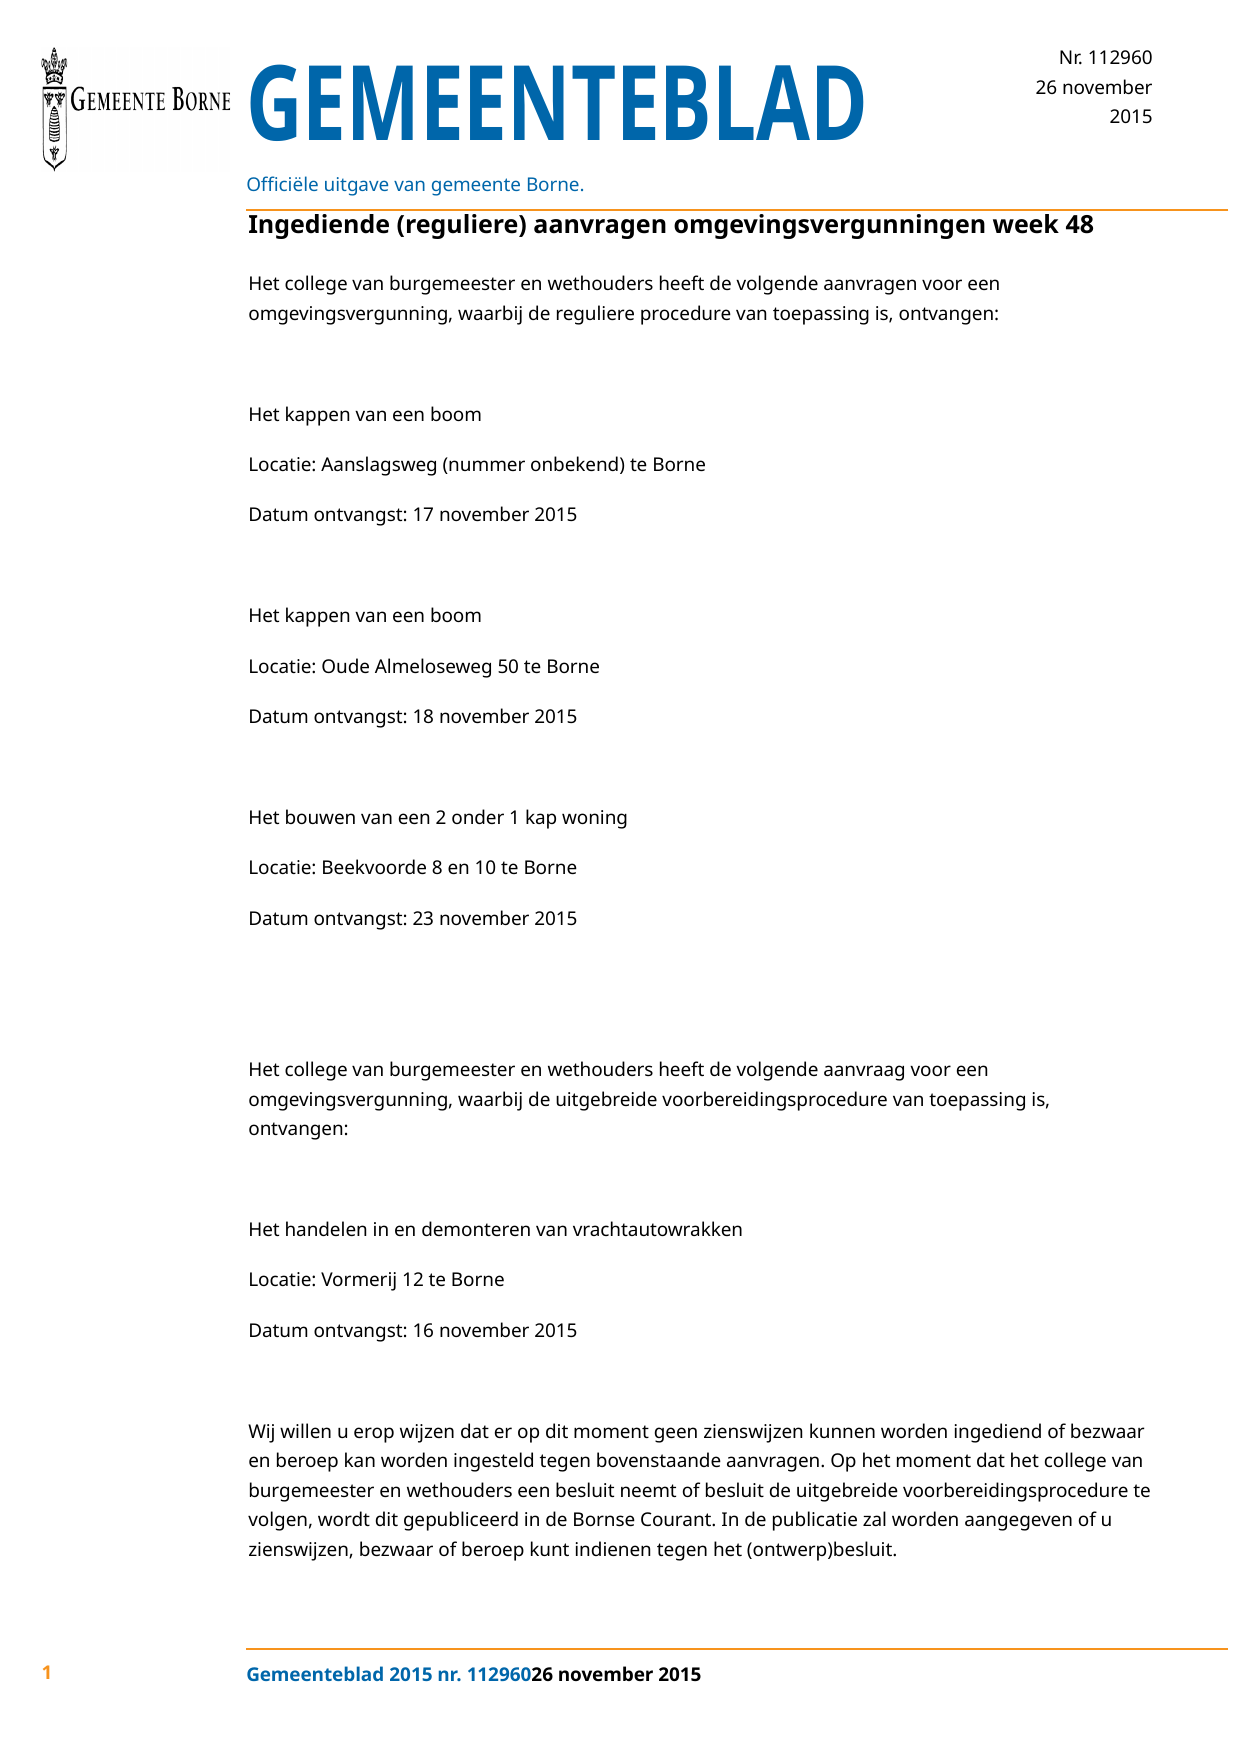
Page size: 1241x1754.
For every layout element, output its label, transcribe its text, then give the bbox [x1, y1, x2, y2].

text Datum ontvangst: 17 november 2015 [248, 502, 1152, 527]
text Locatie: Aanslagsweg (nummer onbekend) te Borne [248, 451, 1152, 477]
text Datum ontvangst: 16 november 2015 [248, 1317, 1152, 1343]
text Het kappen van een boom [248, 401, 1152, 426]
text Het bouwen van een 2 onder 1 kap woning [248, 804, 1152, 830]
text Locatie: Vormerij 12 te Borne [248, 1267, 1152, 1292]
text Het handelen in en demonteren van vrachtautowrakken [248, 1216, 1152, 1242]
text Datum ontvangst: 18 november 2015 [248, 703, 1152, 729]
text Wij willen u erop wijzen dat er op dit moment geen zienswijzen kunnen worden ingediend of bezwaar en beroep kan worden ingesteld tegen bovenstaande aanvragen. Op het moment dat het college van burgemeester en wethouders een besluit neemt of besluit de uitgebreide voorbereidingsprocedure te volgen, wordt dit gepubliceerd in de Bornse Courant. In de publicatie zal worden aangegeven of u zienswijzen, bezwaar of beroep kunt indienen tegen het (ontwerp)besluit. [248, 1418, 1152, 1562]
text Ingediende (reguliere) aanvragen omgevingsvergunningen week 48 [248, 211, 1152, 241]
text Datum ontvangst: 23 november 2015 [248, 905, 1152, 931]
text Het college van burgemeester en wethouders heeft de volgende aanvragen voor een omgevingsvergunning, waarbij de reguliere procedure van toepassing is, ontvangen: [248, 270, 1152, 326]
text Locatie: Oude Almeloseweg 50 te Borne [248, 653, 1152, 678]
picture [41, 47, 231, 172]
text Locatie: Beekvoorde 8 en 10 te Borne [248, 854, 1152, 880]
text Het college van burgemeester en wethouders heeft de volgende aanvraag voor een omgevingsvergunning, waarbij de uitgebreide voorbereidingsprocedure van toepassing is, ontvangen: [248, 1056, 1152, 1141]
text Het kappen van een boom [248, 602, 1152, 628]
